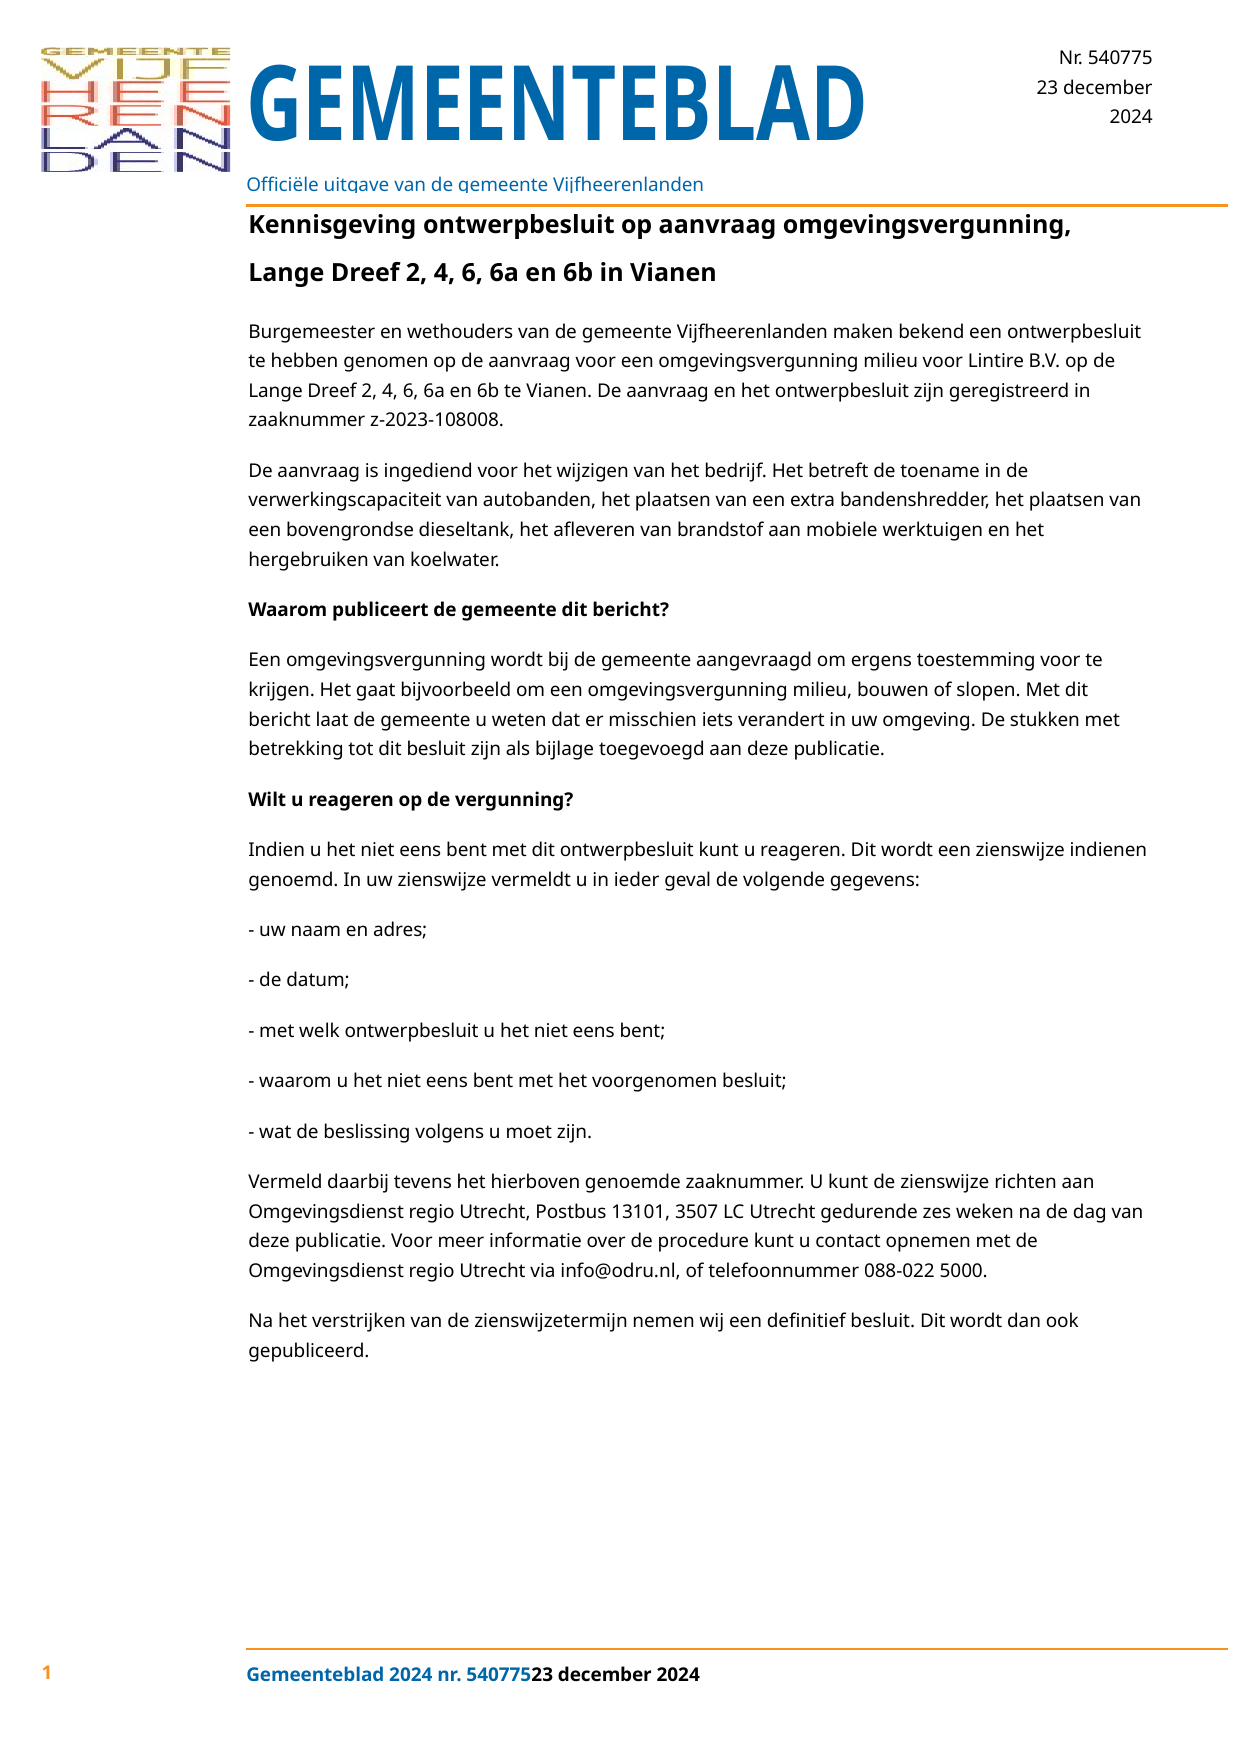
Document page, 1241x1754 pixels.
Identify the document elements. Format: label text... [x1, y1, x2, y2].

text - de datum; [248, 967, 1152, 992]
picture [41, 47, 231, 172]
text - uw naam en adres; [248, 916, 1152, 942]
text - met welk ontwerpbesluit u het niet eens bent; [248, 1017, 1152, 1043]
text - wat de beslissing volgens u moet zijn. [248, 1118, 1152, 1144]
text Indien u het niet eens bent met dit ontwerpbesluit kunt u reageren. Dit wordt een zienswijze indienen genoemd. In uw zienswijze vermeldt u in ieder geval de volgende gegevens: [248, 836, 1152, 892]
text De aanvraag is ingediend voor het wijzigen van het bedrijf. Het betreft de toename in de verwerkingscapaciteit van autobanden, het plaatsen van een extra bandenshredder, het plaatsen van een bovengrondse dieseltank, het afleveren van brandstof aan mobiele werktuigen en het hergebruiken van koelwater. [248, 457, 1152, 572]
text Een omgevingsvergunning wordt bij de gemeente aangevraagd om ergens toestemming voor te krijgen. Het gaat bijvoorbeeld om een omgevingsvergunning milieu, bouwen of slopen. Met dit bericht laat de gemeente u weten dat er misschien iets verandert in uw omgeving. De stukken met betrekking tot dit besluit zijn als bijlage toegevoegd aan deze publicatie. [248, 647, 1152, 761]
text - waarom u het niet eens bent met het voorgenomen besluit; [248, 1067, 1152, 1093]
text Wilt u reageren op de vergunning? [248, 786, 1152, 812]
text Waarom publiceert de gemeente dit bericht? [248, 596, 1152, 622]
text Burgemeester en wethouders van de gemeente Vijfheerenlanden maken bekend een ontwerpbesluit te hebben genomen op de aanvraag voor een omgevingsvergunning milieu voor Lintire B.V. op de Lange Dreef 2, 4, 6, 6a en 6b te Vianen. De aanvraag en het ontwerpbesluit zijn geregistreerd in zaaknummer z-2023-108008. [248, 318, 1152, 432]
text Vermeld daarbij tevens het hierboven genoemde zaaknummer. U kunt de zienswijze richten aan Omgevingsdienst regio Utrecht, Postbus 13101, 3507 LC Utrecht gedurende zes weken na de dag van deze publicatie. Voor meer informatie over de procedure kunt u contact opnemen met de Omgevingsdienst regio Utrecht via info@odru.nl, of telefoonnummer 088-022 5000. [248, 1168, 1152, 1283]
text Kennisgeving ontwerpbesluit op aanvraag omgevingsvergunning, Lange Dreef 2, 4, 6, 6a en 6b in Vianen [248, 207, 1152, 288]
text Na het verstrijken van de zienswijzetermijn nemen wij een definitief besluit. Dit wordt dan ook gepubliceerd. [248, 1307, 1152, 1363]
